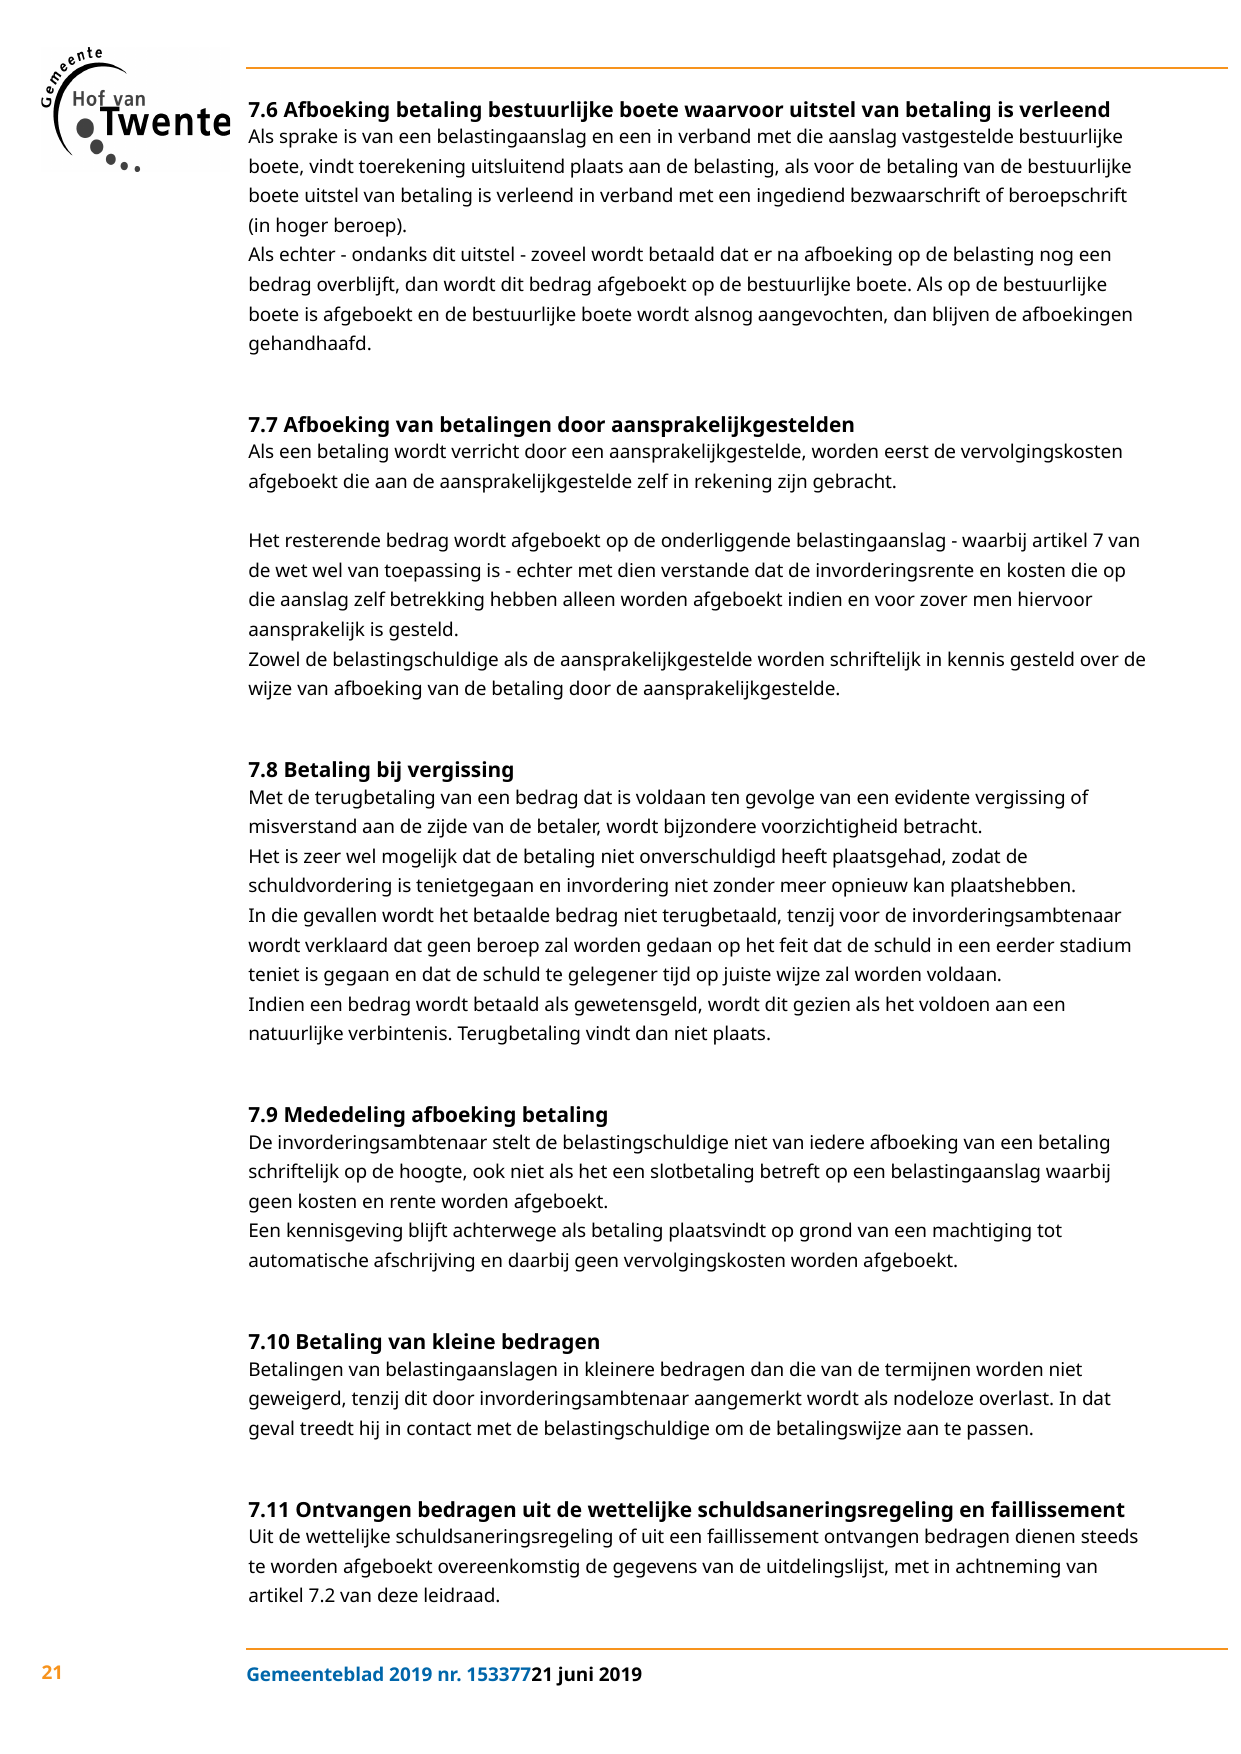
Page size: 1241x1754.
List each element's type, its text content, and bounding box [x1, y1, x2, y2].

text 7.9 Mededeling afboeking betaling [248, 1101, 1152, 1129]
text 7.7 Afboeking van betalingen door aansprakelijkgestelden [248, 410, 1152, 439]
text Indien een bedrag wordt betaald als gewetensgeld, wordt dit gezien als het voldoen aan een natuurlijke verbintenis. Terugbetaling vindt dan niet plaats. [248, 991, 1152, 1046]
picture [41, 47, 231, 172]
text 7.11 Ontvangen bedragen uit de wettelijke schuldsaneringsregeling en faillissement [248, 1495, 1152, 1523]
text Met de terugbetaling van een bedrag dat is voldaan ten gevolge van een evidente vergissing of misverstand aan de zijde van de betaler, wordt bijzondere voorzichtigheid betracht. [248, 784, 1152, 839]
text 7.8 Betaling bij vergissing [248, 755, 1152, 784]
text Uit de wettelijke schuldsaneringsregeling of uit een faillissement ontvangen bedragen dienen steeds te worden afgeboekt overeenkomstig de gegevens van de uitdelingslijst, met in achtneming van artikel 7.2 van deze leidraad. [248, 1523, 1152, 1608]
text Als echter - ondanks dit uitstel - zoveel wordt betaald dat er na afboeking op de belasting nog een bedrag overblijft, dan wordt dit bedrag afgeboekt op de bestuurlijke boete. Als op de bestuurlijke boete is afgeboekt en de bestuurlijke boete wordt alsnog aangevochten, dan blijven de afboekingen gehandhaafd. [248, 242, 1152, 356]
text De invorderingsambtenaar stelt de belastingschuldige niet van iedere afboeking van een betaling schriftelijk op de hoogte, ook niet als het een slotbetaling betreft op een belastingaanslag waarbij geen kosten en rente worden afgeboekt. [248, 1129, 1152, 1214]
text Als sprake is van een belastingaanslag en een in verband met die aanslag vastgestelde bestuurlijke boete, vindt toerekening uitsluitend plaats aan de belasting, als voor de betaling van de bestuurlijke boete uitstel van betaling is verleend in verband met een ingediend bezwaarschrift of beroepschrift (in hoger beroep). [248, 123, 1152, 238]
text 7.6 Afboeking betaling bestuurlijke boete waarvoor uitstel van betaling is verleend [248, 95, 1152, 123]
text Als een betaling wordt verricht door een aansprakelijkgestelde, worden eerst de vervolgingskosten afgeboekt die aan de aansprakelijkgestelde zelf in rekening zijn gebracht. [248, 439, 1152, 494]
text Het is zeer wel mogelijk dat de betaling niet onverschuldigd heeft plaatsgehad, zodat de schuldvordering is tenietgegaan en invordering niet zonder meer opnieuw kan plaatshebben. [248, 843, 1152, 898]
text Een kennisgeving blijft achterwege als betaling plaatsvindt op grond van een machtiging tot automatische afschrijving en daarbij geen vervolgingskosten worden afgeboekt. [248, 1218, 1152, 1273]
text Het resterende bedrag wordt afgeboekt op de onderliggende belastingaanslag - waarbij artikel 7 van de wet wel van toepassing is - echter met dien verstande dat de invorderingsrente en kosten die op die aanslag zelf betrekking hebben alleen worden afgeboekt indien en voor zover men hiervoor aansprakelijk is gesteld. [248, 527, 1152, 642]
text In die gevallen wordt het betaalde bedrag niet terugbetaald, tenzij voor de invorderingsambtenaar wordt verklaard dat geen beroep zal worden gedaan op het feit dat de schuld in een eerder stadium teniet is gegaan en dat de schuld te gelegener tijd op juiste wijze zal worden voldaan. [248, 902, 1152, 987]
text Zowel de belastingschuldige als de aansprakelijkgestelde worden schriftelijk in kennis gesteld over de wijze van afboeking van de betaling door de aansprakelijkgestelde. [248, 646, 1152, 701]
text 7.10 Betaling van kleine bedragen [248, 1327, 1152, 1356]
text Betalingen van belastingaanslagen in kleinere bedragen dan die van de termijnen worden niet geweigerd, tenzij dit door invorderingsambtenaar aangemerkt wordt als nodeloze overlast. In dat geval treedt hij in contact met de belastingschuldige om de betalingswijze aan te passen. [248, 1356, 1152, 1441]
